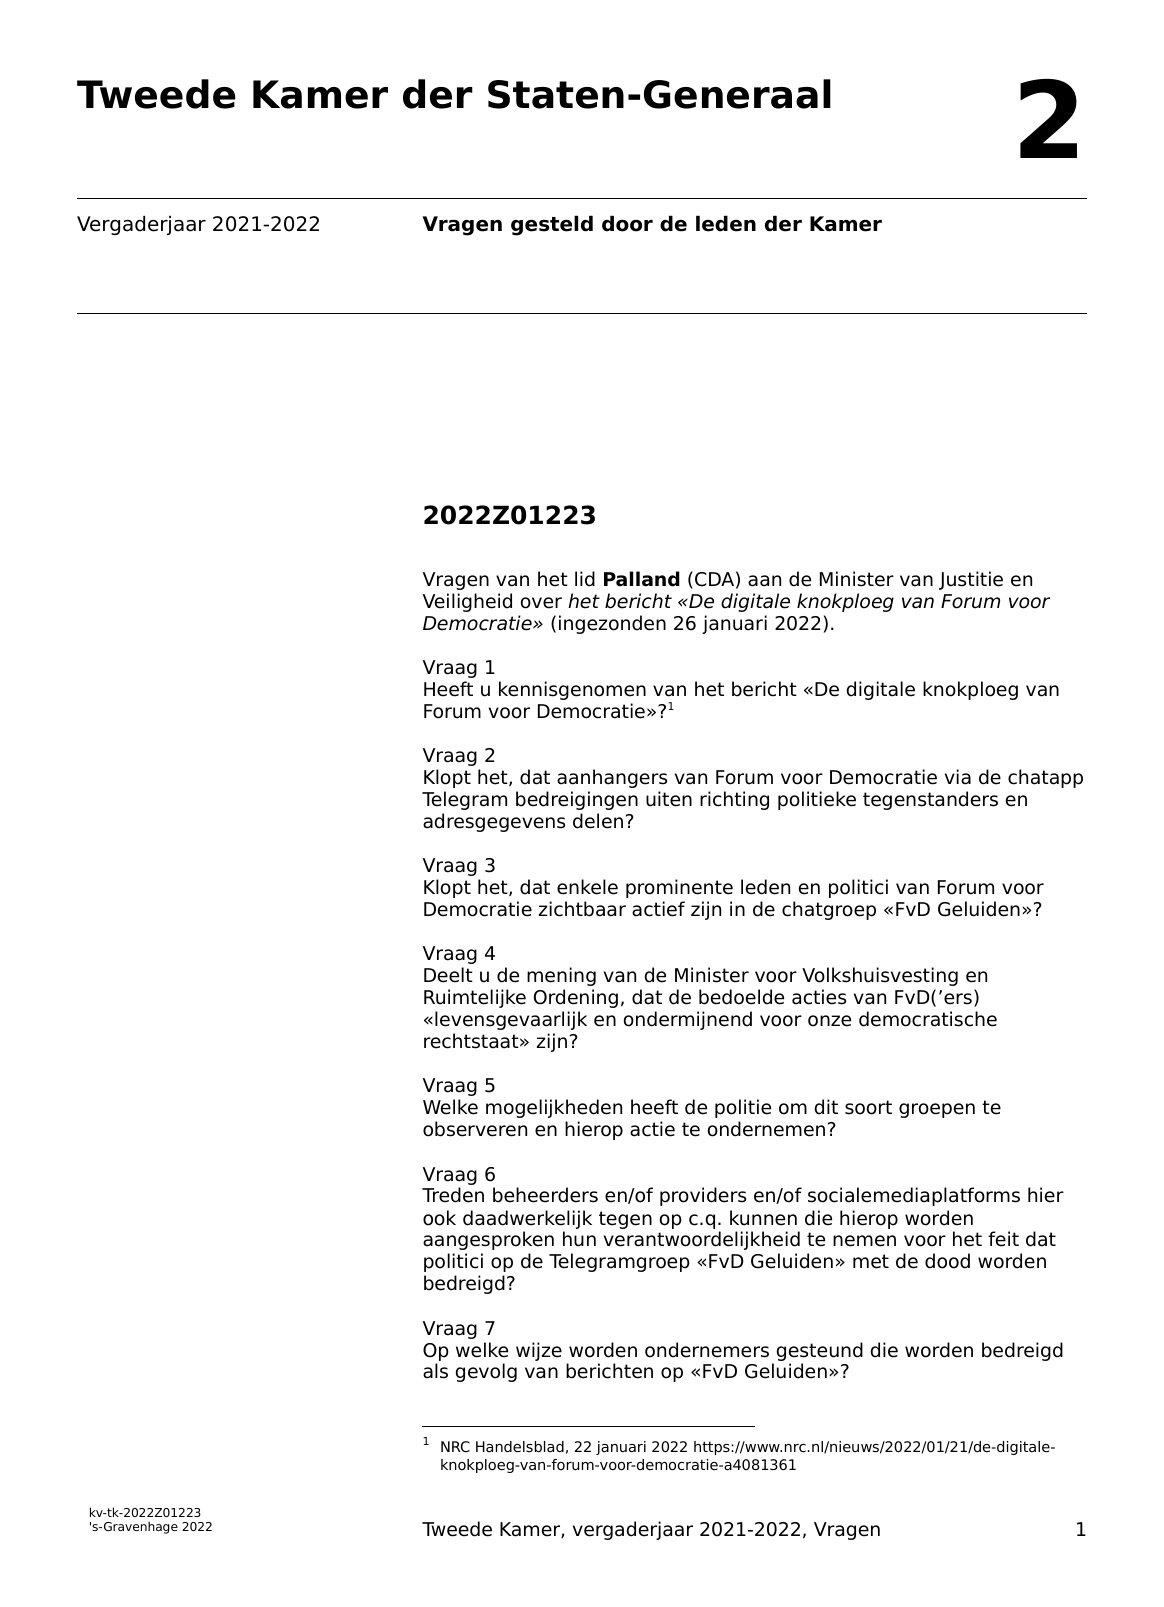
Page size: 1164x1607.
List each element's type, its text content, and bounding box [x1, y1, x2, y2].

text Op welke wijze worden ondernemers gesteund die worden bedreigd als gevolg van berichten op «FvD Geluiden»? [422, 1339, 1087, 1383]
text Vragen van het lid Palland (CDA) aan de Minister van Justitie en Veiligheid over het bericht «De digitale knokploeg van Forum voor Democratie» (ingezonden 26 januari 2022). [422, 569, 1087, 635]
text Deelt u de mening van de Minister voor Volkshuisvesting en Ruimtelijke Ordening, dat de bedoelde acties van FvD(’ers) «levensgevaarlijk en ondermijnend voor onze democratische rechtstaat» zijn? [422, 965, 1087, 1053]
text Vraag 1 [422, 657, 1087, 679]
text Vraag 2 [422, 745, 1087, 767]
text NRC Handelsblad, 22 januari 2022 https://www.nrc.nl/nieuws/2022/01/21/de-digitale-knokploeg-van-forum-voor-democratie-a4081361 [422, 1435, 1087, 1474]
text Klopt het, dat enkele prominente leden en politici van Forum voor Democratie zichtbaar actief zijn in de chatgroep «FvD Geluiden»? [422, 877, 1087, 921]
text 's-Gravenhage 2022 [88, 1520, 323, 1534]
table_header 2 [886, 59, 1087, 198]
text Klopt het, dat aanhangers van Forum voor Democratie via de chatapp Telegram bedreigingen uiten richting politieke tegenstanders en adresgegevens delen? [422, 767, 1087, 833]
text Vraag 7 [422, 1317, 1087, 1339]
text 2022Z01223 [422, 501, 1087, 531]
text Heeft u kennisgenomen van het bericht «De digitale knokploeg van Forum voor Democratie»? [422, 679, 1087, 723]
text Vraag 3 [422, 855, 1087, 877]
text Vraag 6 [422, 1163, 1087, 1185]
text Welke mogelijkheden heeft de politie om dit soort groepen te observeren en hierop actie te ondernemen? [422, 1097, 1087, 1141]
text Vraag 4 [422, 943, 1087, 965]
table_header Tweede Kamer der Staten-Generaal [77, 59, 886, 198]
text Treden beheerders en/of providers en/of socialemediaplatforms hier ook daadwerkelijk tegen op c.q. kunnen die hierop worden aangesproken hun verantwoordelijkheid te nemen voor het feit dat politici op de Telegramgroep «FvD Geluiden» met de dood worden bedreigd? [422, 1185, 1087, 1295]
text kv-tk-2022Z01223 [88, 1506, 323, 1520]
table_cell Vragen gesteld door de leden der Kamer [422, 199, 1087, 313]
table_cell Vergaderjaar 2021-2022 [77, 199, 422, 313]
text Vraag 5 [422, 1075, 1087, 1097]
